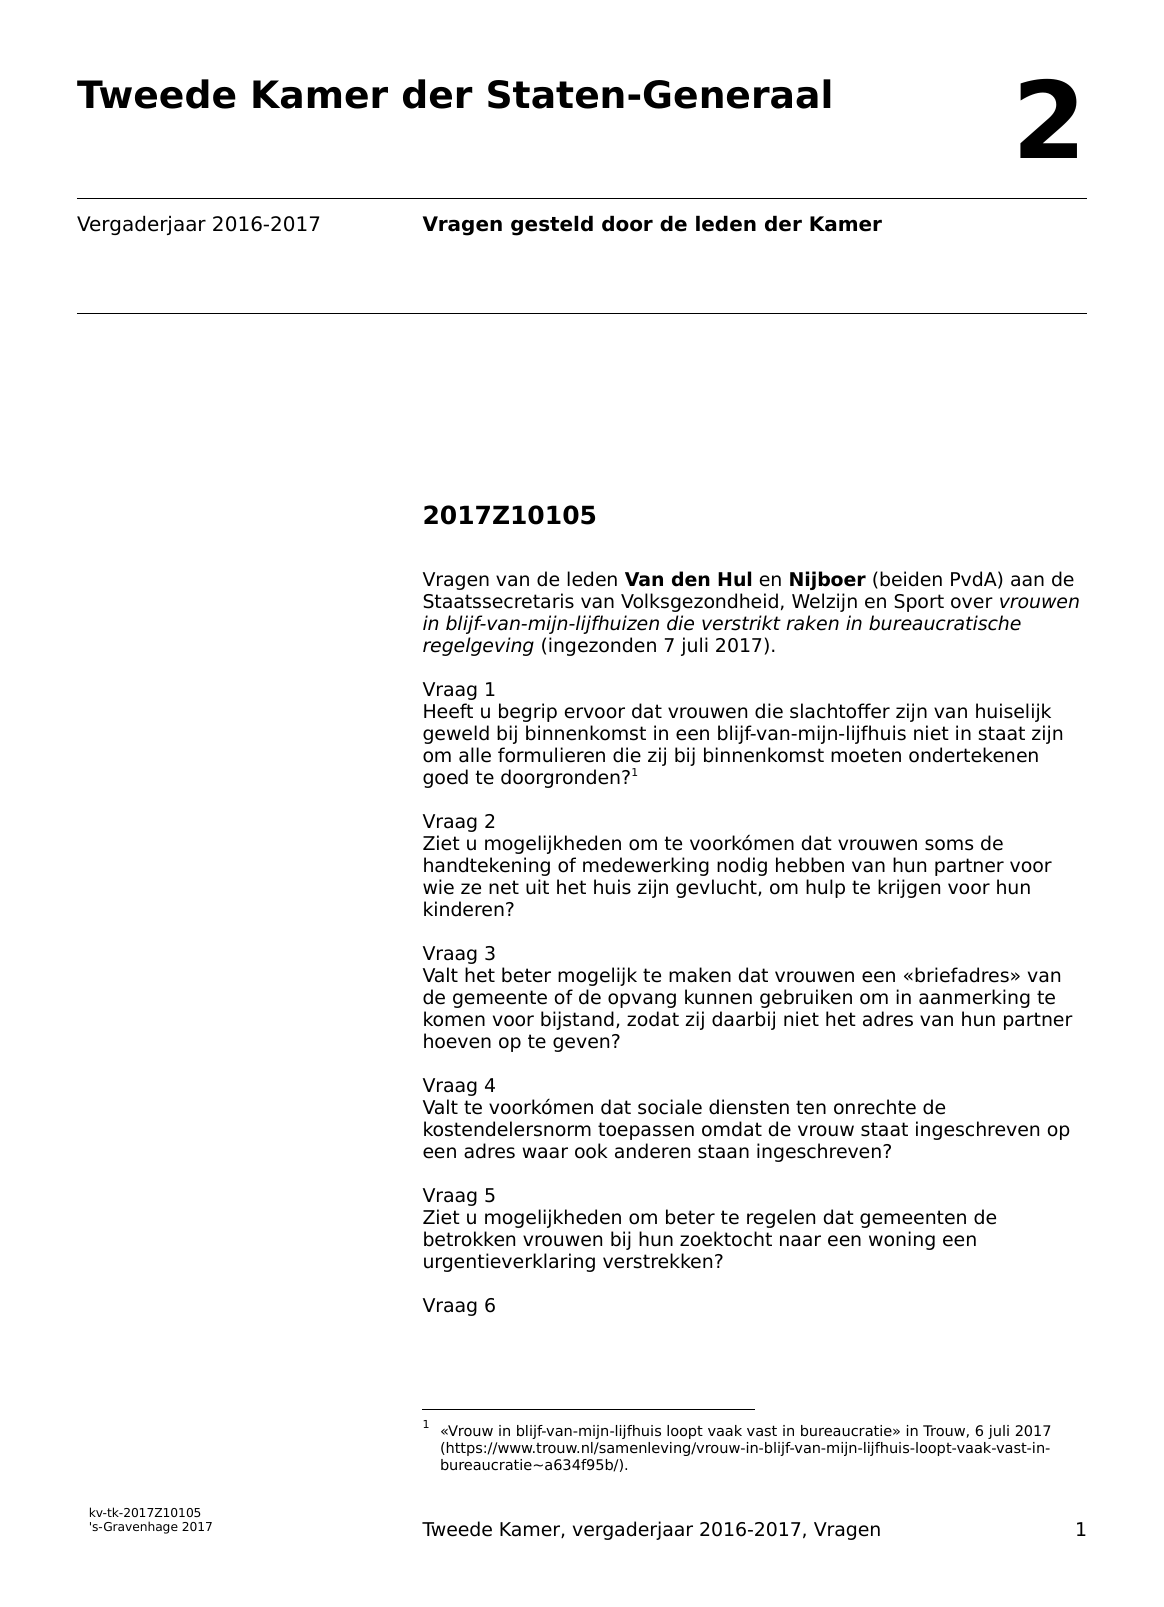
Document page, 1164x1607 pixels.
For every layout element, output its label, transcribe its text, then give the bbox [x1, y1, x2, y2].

text «Vrouw in blijf-van-mijn-lijfhuis loopt vaak vast in bureaucratie» in Trouw, 6 juli 2017 (https://www.trouw.nl/samenleving/vrouw-in-blijf-van-mijn-lijfhuis-loopt-vaak-vast-in-bureaucratie~a634f95b/). [422, 1418, 1087, 1474]
text Vraag 2 [422, 811, 1087, 833]
text Valt het beter mogelijk te maken dat vrouwen een «briefadres» van de gemeente of de opvang kunnen gebruiken om in aanmerking te komen voor bijstand, zodat zij daarbij niet het adres van hun partner hoeven op te geven? [422, 965, 1087, 1053]
text Valt te voorkómen dat sociale diensten ten onrechte de kostendelersnorm toepassen omdat de vrouw staat ingeschreven op een adres waar ook anderen staan ingeschreven? [422, 1097, 1087, 1163]
text 2017Z10105 [422, 501, 1087, 531]
table_header Tweede Kamer der Staten-Generaal [77, 59, 886, 198]
text kv-tk-2017Z10105 [88, 1506, 323, 1520]
text Vraag 3 [422, 943, 1087, 965]
text Vraag 6 [422, 1295, 1087, 1317]
table_cell Vergaderjaar 2016-2017 [77, 199, 422, 313]
text Vragen van de leden Van den Hul en Nijboer (beiden PvdA) aan de Staatssecretaris van Volksgezondheid, Welzijn en Sport over vrouwen in blijf-van-mijn-lijfhuizen die verstrikt raken in bureaucratische regelgeving (ingezonden 7 juli 2017). [422, 569, 1087, 657]
text Ziet u mogelijkheden om te voorkómen dat vrouwen soms de handtekening of medewerking nodig hebben van hun partner voor wie ze net uit het huis zijn gevlucht, om hulp te krijgen voor hun kinderen? [422, 833, 1087, 921]
text Vraag 5 [422, 1185, 1087, 1207]
text Heeft u begrip ervoor dat vrouwen die slachtoffer zijn van huiselijk geweld bij binnenkomst in een blijf-van-mijn-lijfhuis niet in staat zijn om alle formulieren die zij bij binnenkomst moeten ondertekenen goed te doorgronden? [422, 701, 1087, 789]
table_header 2 [886, 59, 1087, 198]
text Vraag 1 [422, 679, 1087, 701]
text Vraag 4 [422, 1075, 1087, 1097]
table_cell Vragen gesteld door de leden der Kamer [422, 199, 1087, 313]
text Ziet u mogelijkheden om beter te regelen dat gemeenten de betrokken vrouwen bij hun zoektocht naar een woning een urgentieverklaring verstrekken? [422, 1207, 1087, 1273]
text 's-Gravenhage 2017 [88, 1520, 323, 1534]
